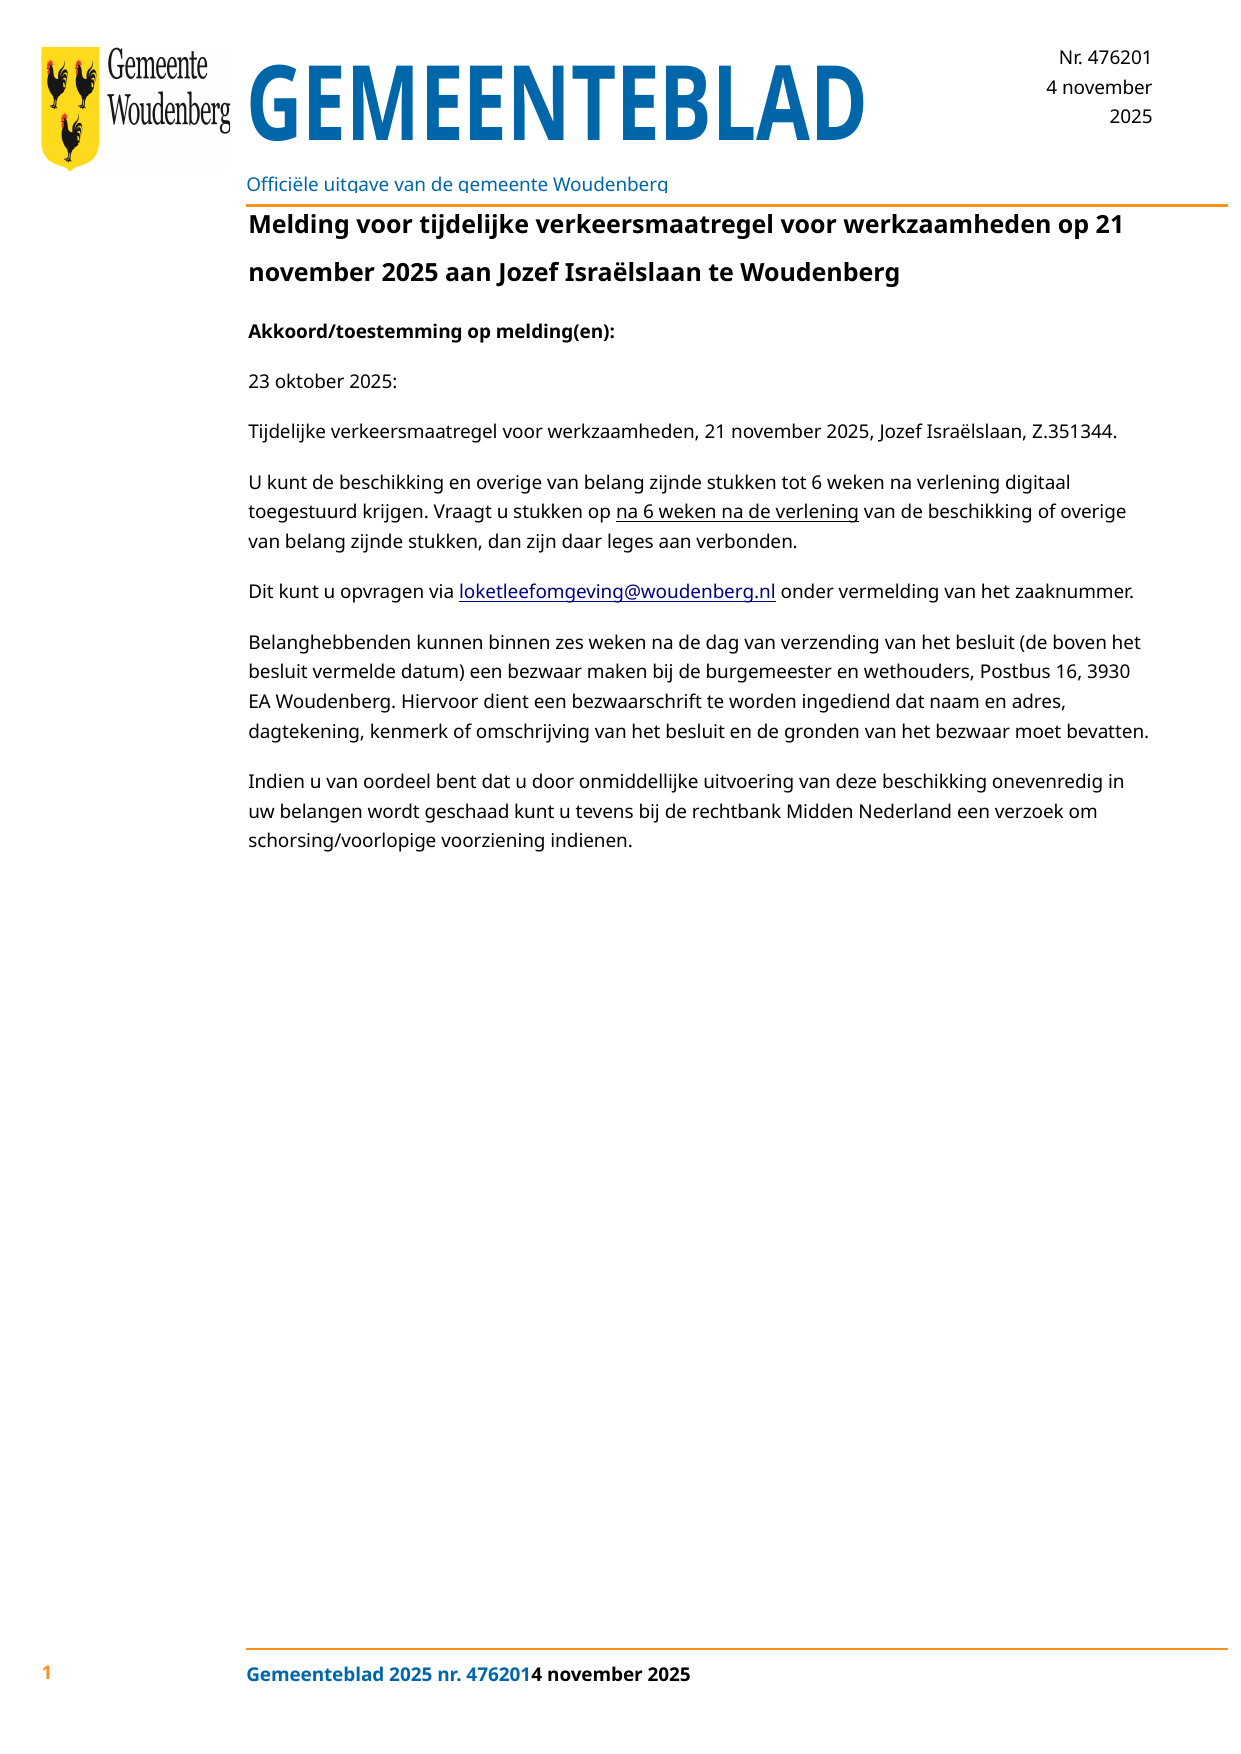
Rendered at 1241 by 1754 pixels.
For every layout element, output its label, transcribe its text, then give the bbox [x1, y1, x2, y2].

text Dit kunt u opvragen via loketleefomgeving@woudenberg.nl onder vermelding van het zaaknummer. [248, 579, 1152, 604]
text Melding voor tijdelijke verkeersmaatregel voor werkzaamheden op 21 november 2025 aan Jozef Israëlslaan te Woudenberg [248, 207, 1152, 288]
text Akkoord/toestemming op melding(en): [248, 318, 1152, 344]
text 23 oktober 2025: [248, 368, 1152, 394]
text U kunt de beschikking en overige van belang zijnde stukken tot 6 weken na verlening digitaal toegestuurd krijgen. Vraagt u stukken op na 6 weken na de verlening van de beschikking of overige van belang zijnde stukken, dan zijn daar leges aan verbonden. [248, 469, 1152, 554]
picture [41, 47, 231, 172]
text Indien u van oordeel bent dat u door onmiddellijke uitvoering van deze beschikking onevenredig in uw belangen wordt geschaad kunt u tevens bij de rechtbank Midden Nederland een verzoek om schorsing/voorlopige voorziening indienen. [248, 768, 1152, 853]
text Tijdelijke verkeersmaatregel voor werkzaamheden, 21 november 2025, Jozef Israëlslaan, Z.351344. [248, 419, 1152, 444]
text Belanghebbenden kunnen binnen zes weken na de dag van verzending van het besluit (de boven het besluit vermelde datum) een bezwaar maken bij de burgemeester en wethouders, Postbus 16, 3930 EA Woudenberg. Hiervoor dient een bezwaarschrift te worden ingediend dat naam en adres, dagtekening, kenmerk of omschrijving van het besluit en de gronden van het bezwaar moet bevatten. [248, 629, 1152, 744]
